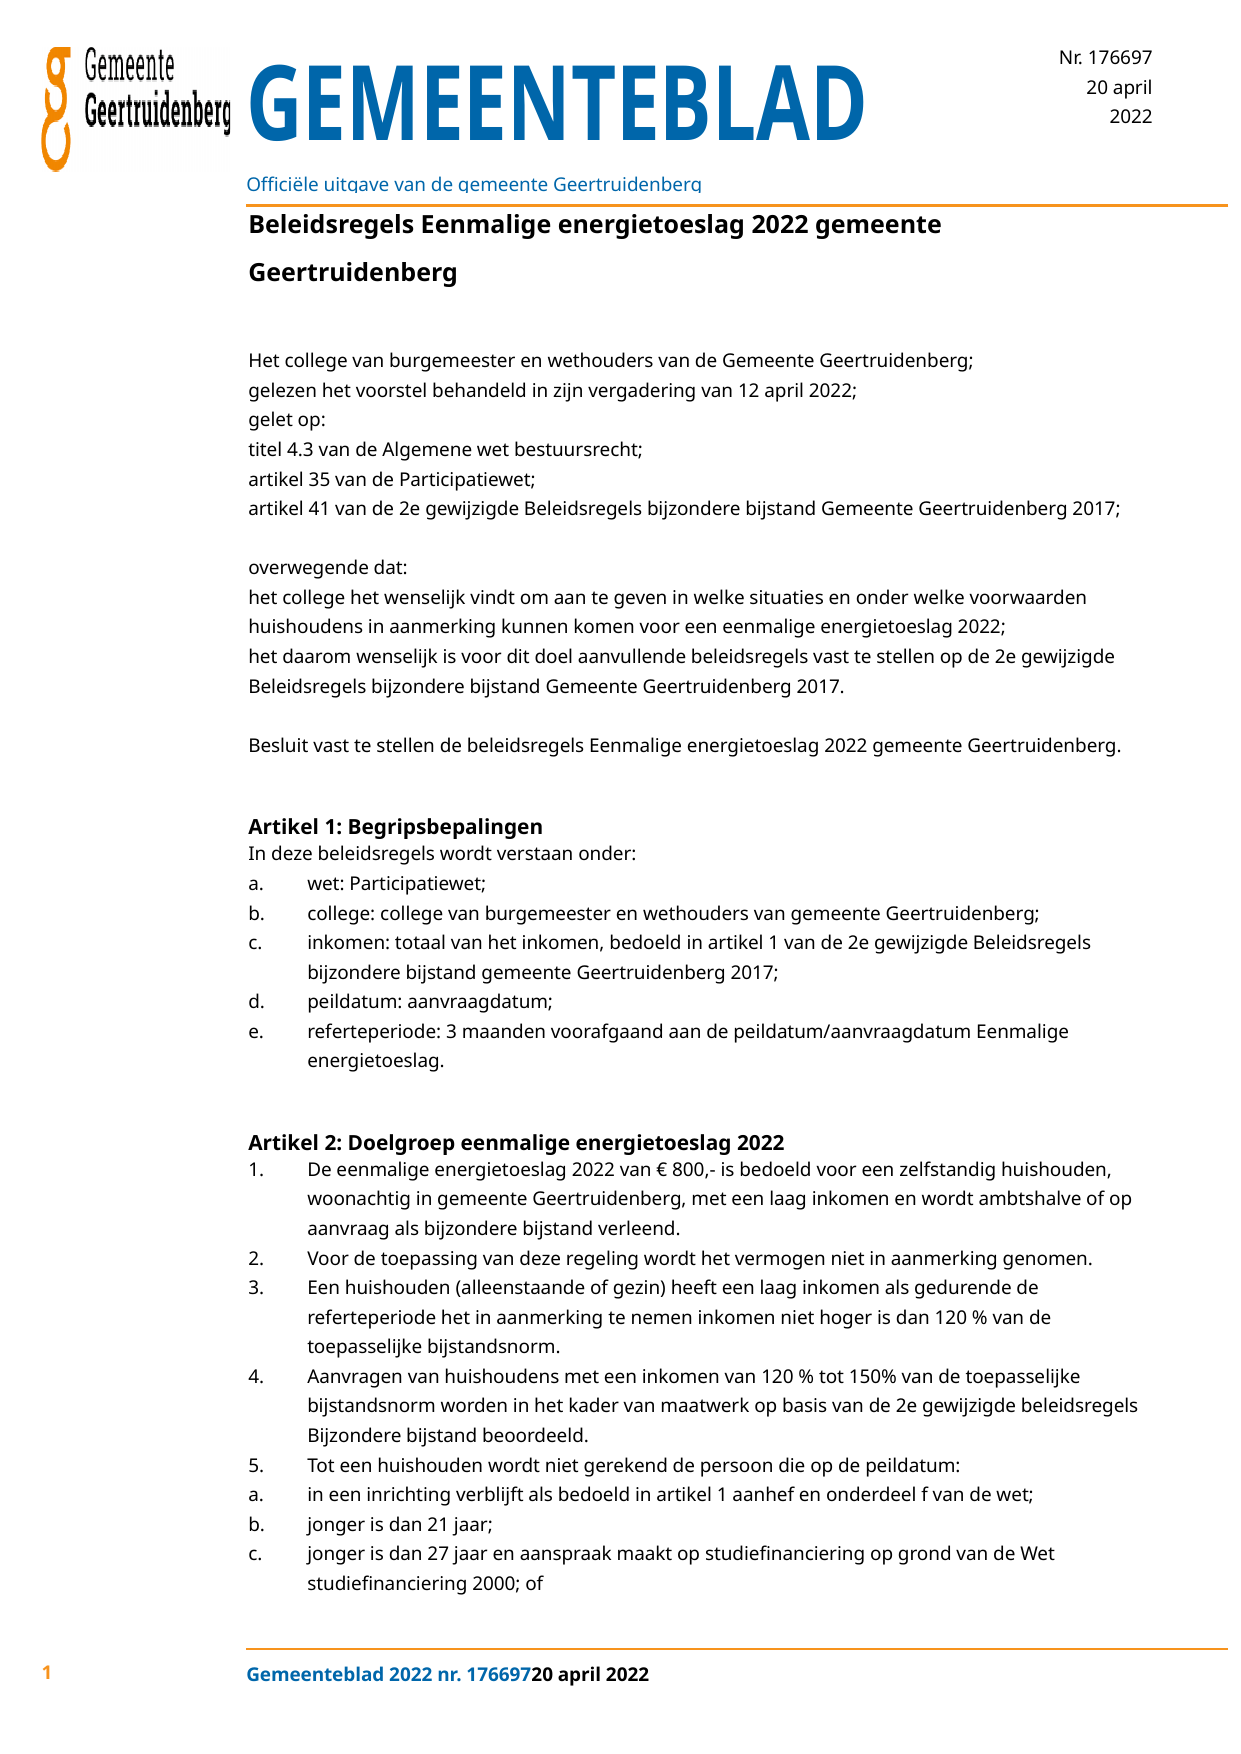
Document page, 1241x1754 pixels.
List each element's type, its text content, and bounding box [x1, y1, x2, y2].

text Artikel 2: Doelgroep eenmalige energietoeslag 2022 [248, 1128, 1152, 1156]
list peildatum: aanvraagdatum; [248, 988, 1152, 1014]
text gelezen het voorstel behandeld in zijn vergadering van 12 april 2022; [248, 377, 1152, 403]
list in een inrichting verblijft als bedoeld in artikel 1 aanhef en onderdeel f van de wet; [248, 1481, 1152, 1507]
text artikel 35 van de Participatiewet; [248, 466, 1152, 492]
list Voor de toepassing van deze regeling wordt het vermogen niet in aanmerking genomen. [248, 1245, 1152, 1271]
list Tot een huishouden wordt niet gerekend de persoon die op de peildatum: [248, 1452, 1152, 1478]
text Beleidsregels Eenmalige energietoeslag 2022 gemeente Geertruidenberg [248, 207, 1152, 288]
list wet: Participatiewet; [248, 870, 1152, 896]
text Het college van burgemeester en wethouders van de Gemeente Geertruidenberg; [248, 347, 1152, 373]
list De eenmalige energietoeslag 2022 van € 800,- is bedoeld voor een zelfstandig huishouden, woonachtig in gemeente Geertruidenberg, met een laag inkomen en wordt ambtshalve of op aanvraag als bijzondere bijstand verleend. [248, 1156, 1152, 1241]
text Besluit vast te stellen de beleidsregels Eenmalige energietoeslag 2022 gemeente Geertruidenberg. [248, 732, 1152, 758]
text overwegende dat: [248, 554, 1152, 580]
text artikel 41 van de 2e gewijzigde Beleidsregels bijzondere bijstand Gemeente Geertruidenberg 2017; [248, 495, 1152, 521]
list Een huishouden (alleenstaande of gezin) heeft een laag inkomen als gedurende de referteperiode het in aanmerking te nemen inkomen niet hoger is dan 120 % van de toepasselijke bijstandsnorm. [248, 1274, 1152, 1359]
text gelet op: [248, 407, 1152, 432]
text het daarom wenselijk is voor dit doel aanvullende beleidsregels vast te stellen op de 2e gewijzigde Beleidsregels bijzondere bijstand Gemeente Geertruidenberg 2017. [248, 643, 1152, 699]
list college: college van burgemeester en wethouders van gemeente Geertruidenberg; [248, 900, 1152, 925]
list referteperiode: 3 maanden voorafgaand aan de peildatum/aanvraagdatum Eenmalige energietoeslag. [248, 1018, 1152, 1073]
list inkomen: totaal van het inkomen, bedoeld in artikel 1 van de 2e gewijzigde Beleidsregels bijzondere bijstand gemeente Geertruidenberg 2017; [248, 929, 1152, 984]
text het college het wenselijk vindt om aan te geven in welke situaties en onder welke voorwaarden huishoudens in aanmerking kunnen komen voor een eenmalige energietoeslag 2022; [248, 584, 1152, 639]
text Artikel 1: Begripsbepalingen [248, 812, 1152, 841]
list jonger is dan 27 jaar en aanspraak maakt op studiefinanciering op grond van de Wet studiefinanciering 2000; of [248, 1541, 1152, 1596]
list Aanvragen van huishoudens met een inkomen van 120 % tot 150% van de toepasselijke bijstandsnorm worden in het kader van maatwerk op basis van de 2e gewijzigde beleidsregels Bijzondere bijstand beoordeeld. [248, 1363, 1152, 1448]
picture [41, 47, 231, 172]
text In deze beleidsregels wordt verstaan onder: [248, 841, 1152, 866]
text titel 4.3 van de Algemene wet bestuursrecht; [248, 436, 1152, 462]
list jonger is dan 21 jaar; [248, 1511, 1152, 1537]
